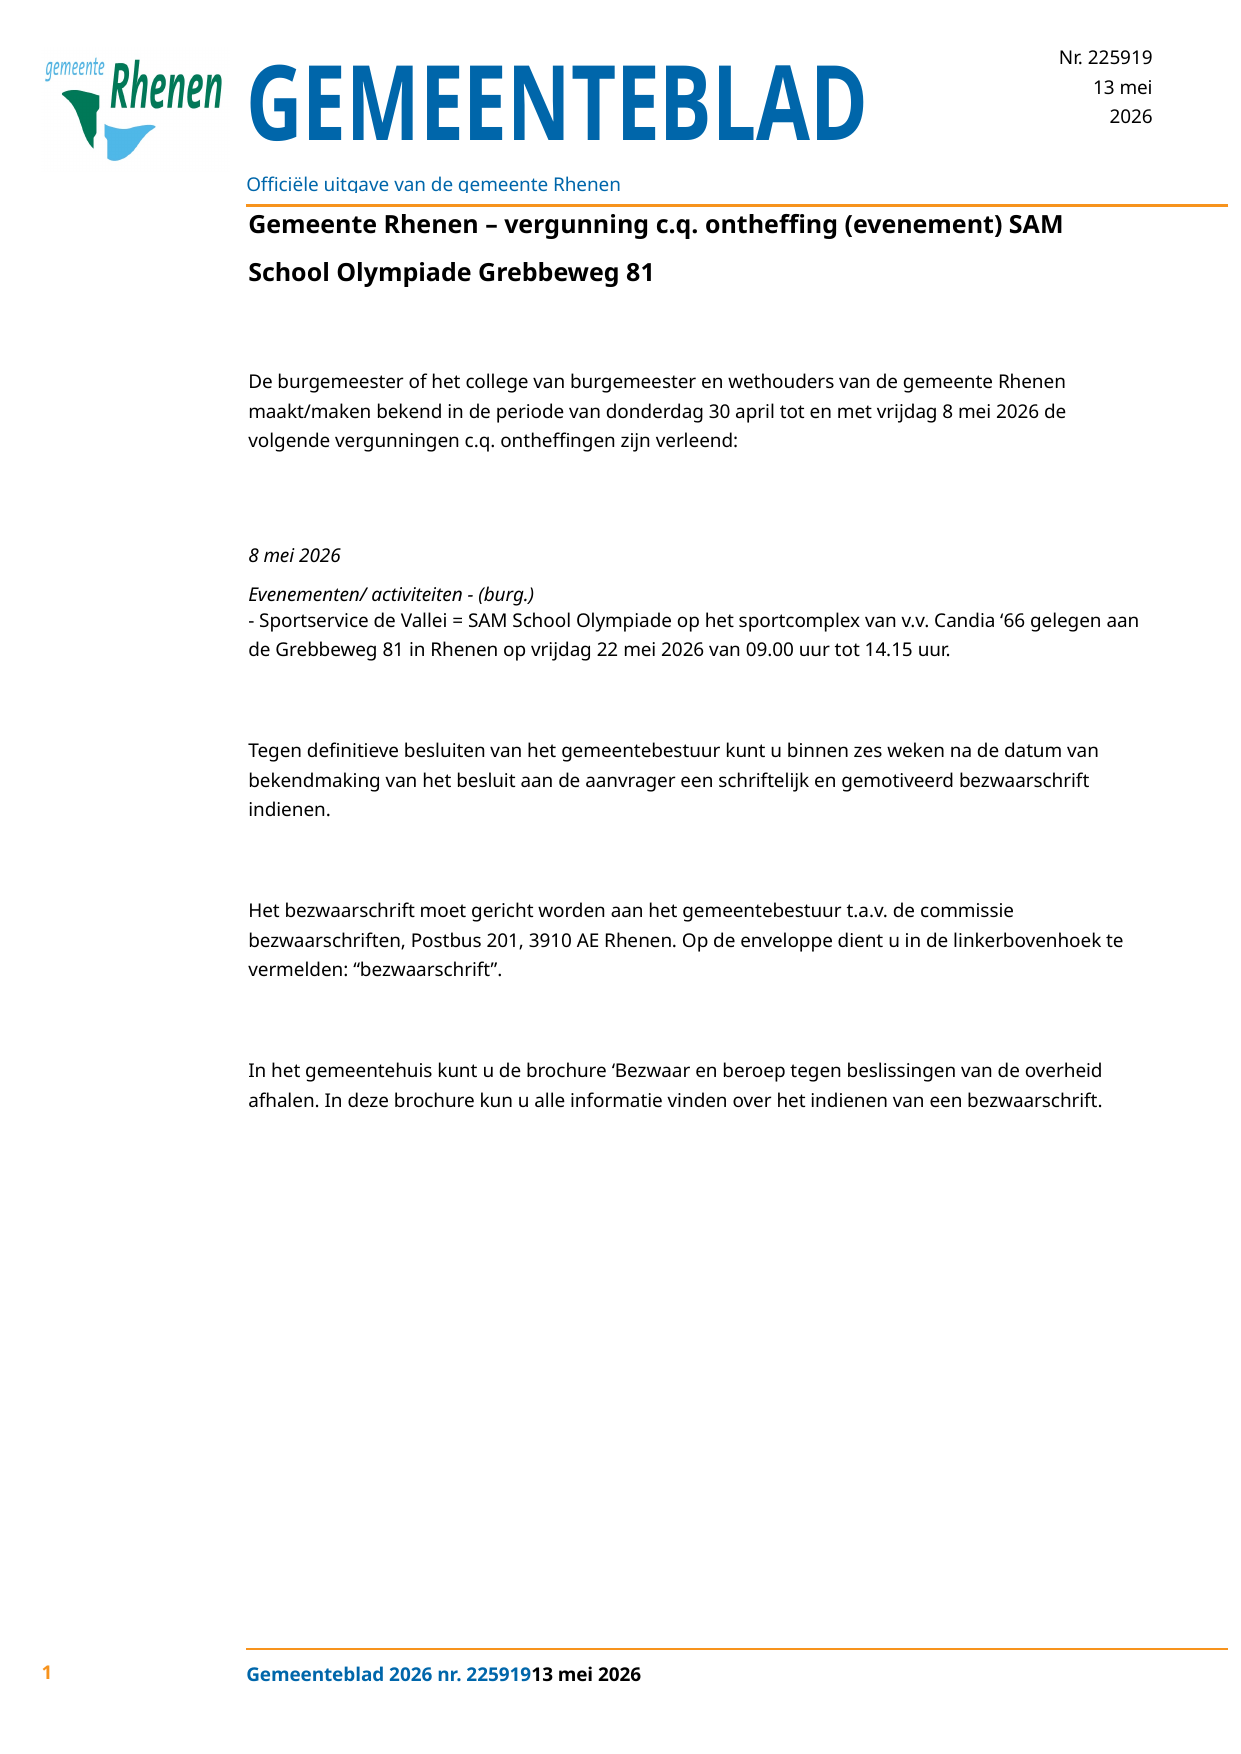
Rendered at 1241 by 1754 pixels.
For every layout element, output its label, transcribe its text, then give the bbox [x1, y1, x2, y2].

text De burgemeester of het college van burgemeester en wethouders van de gemeente Rhenen maakt/maken bekend in de periode van donderdag 30 april tot en met vrijdag 8 mei 2026 de volgende vergunningen c.q. ontheffingen zijn verleend: [248, 368, 1152, 453]
picture [41, 47, 231, 172]
text Tegen definitieve besluiten van het gemeentebestuur kunt u binnen zes weken na de datum van bekendmaking van het besluit aan de aanvrager een schriftelijk en gemotiveerd bezwaarschrift indienen. [248, 737, 1152, 822]
text In het gemeentehuis kunt u de brochure ‘Bezwaar en beroep tegen beslissingen van de overheid afhalen. In deze brochure kun u alle informatie vinden over het indienen van een bezwaarschrift. [248, 1057, 1152, 1113]
text Evenementen/ activiteiten - (burg.) [248, 581, 1152, 607]
text Het bezwaarschrift moet gericht worden aan het gemeentebestuur t.a.v. de commissie bezwaarschriften, Postbus 201, 3910 AE Rhenen. Op de enveloppe dient u in de linkerbovenhoek te vermelden: “bezwaarschrift”. [248, 897, 1152, 982]
text Gemeente Rhenen – vergunning c.q. ontheffing (evenement) SAM School Olympiade Grebbeweg 81 [248, 207, 1152, 288]
text - Sportservice de Vallei = SAM School Olympiade op het sportcomplex van v.v. Candia ‘66 gelegen aan de Grebbeweg 81 in Rhenen op vrijdag 22 mei 2026 van 09.00 uur tot 14.15 uur. [248, 607, 1152, 662]
text 8 mei 2026 [248, 542, 1152, 568]
